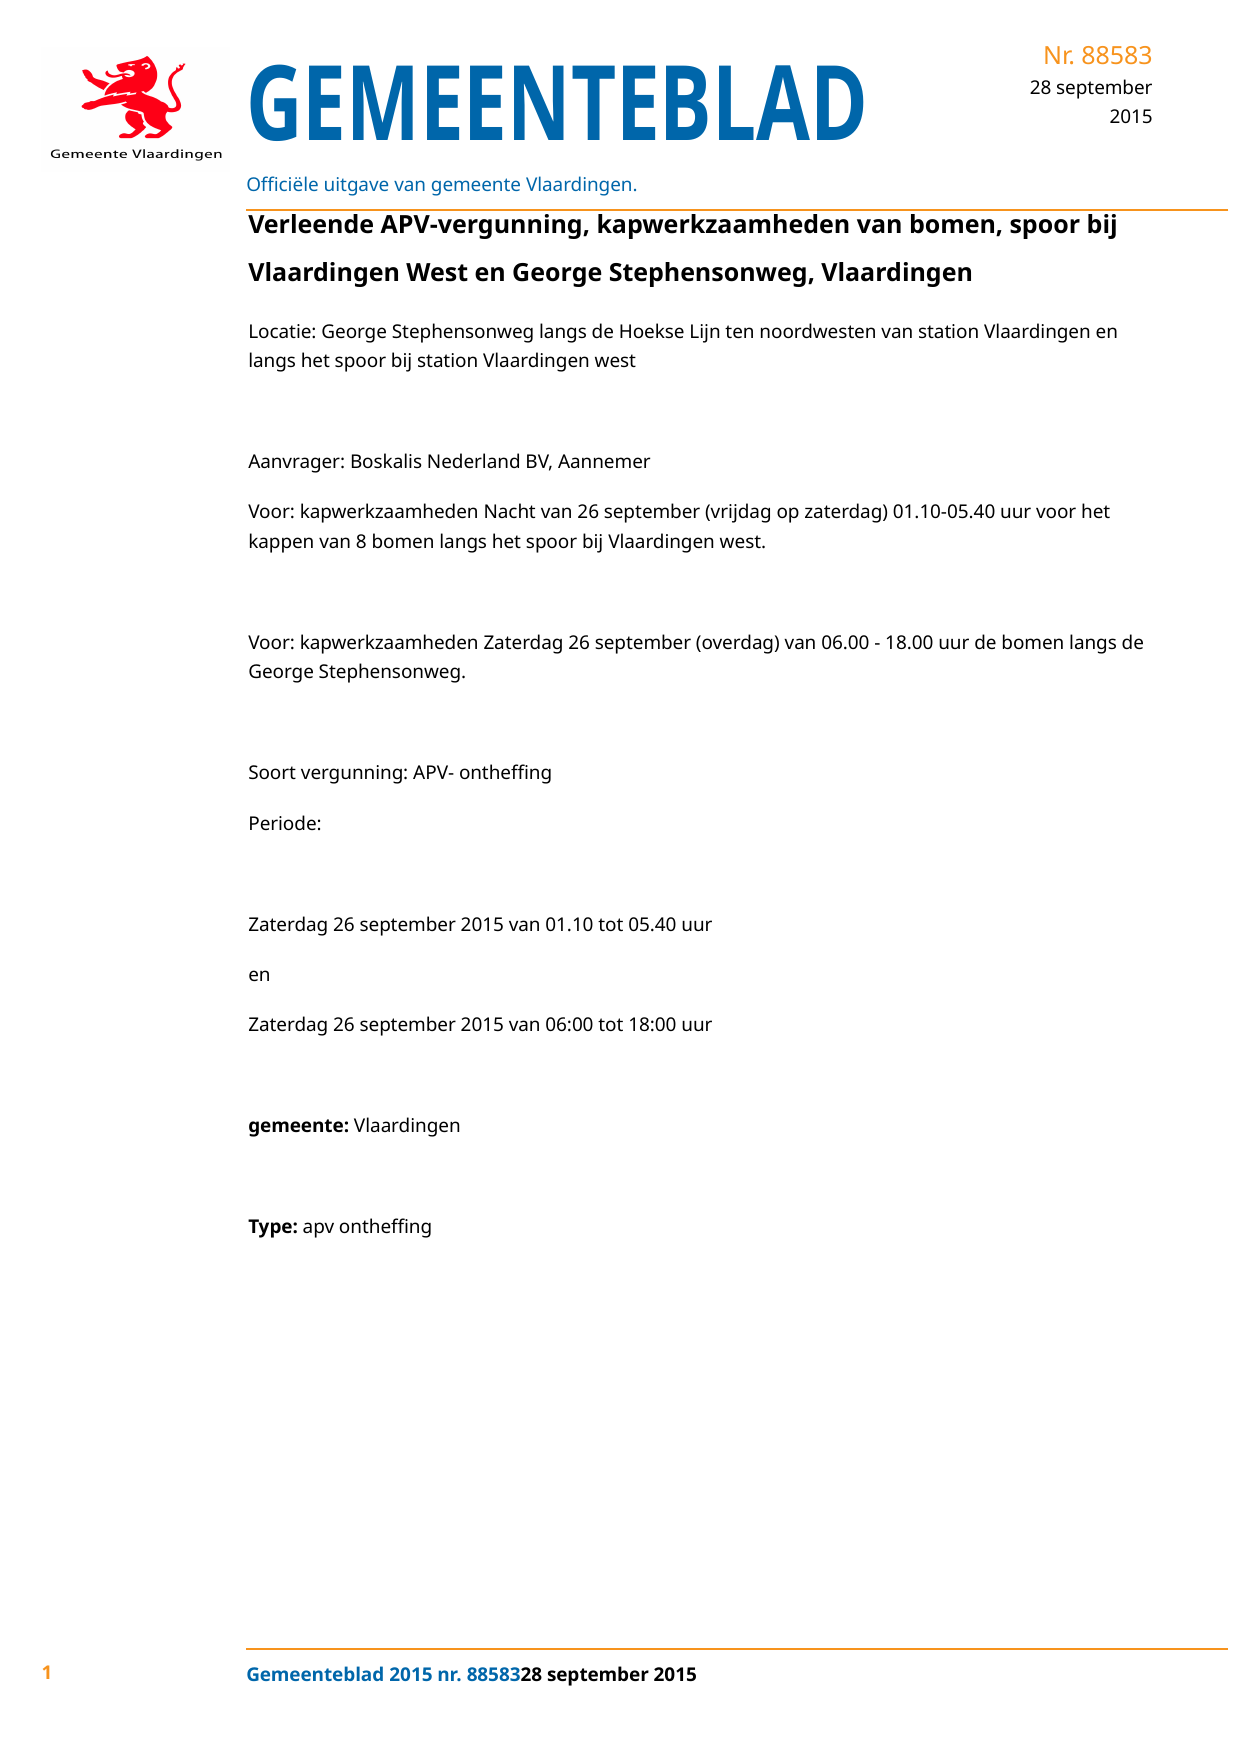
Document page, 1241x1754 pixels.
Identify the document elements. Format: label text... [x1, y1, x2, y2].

text Verleende APV-vergunning, kapwerkzaamheden van bomen, spoor bij Vlaardingen West en George Stephensonweg, Vlaardingen [248, 211, 1152, 288]
text gemeente: Vlaardingen [248, 1112, 1152, 1138]
text Soort vergunning: APV- ontheffing [248, 759, 1152, 785]
text Voor: kapwerkzaamheden Nacht van 26 september (vrijdag op zaterdag) 01.10-05.40 uur voor het kappen van 8 bomen langs het spoor bij Vlaardingen west. [248, 499, 1152, 554]
text Locatie: George Stephensonweg langs de Hoekse Lijn ten noordwesten van station Vlaardingen en langs het spoor bij station Vlaardingen west [248, 318, 1152, 373]
text Aanvrager: Boskalis Nederland BV, Aannemer [248, 448, 1152, 474]
text Periode: [248, 810, 1152, 836]
text en [248, 961, 1152, 987]
text Type: apv ontheffing [248, 1213, 1152, 1239]
text Voor: kapwerkzaamheden Zaterdag 26 september (overdag) van 06.00 - 18.00 uur de bomen langs de George Stephensonweg. [248, 629, 1152, 684]
text Zaterdag 26 september 2015 van 06:00 tot 18:00 uur [248, 1012, 1152, 1037]
picture [41, 47, 231, 172]
text Zaterdag 26 september 2015 van 01.10 tot 05.40 uur [248, 911, 1152, 937]
